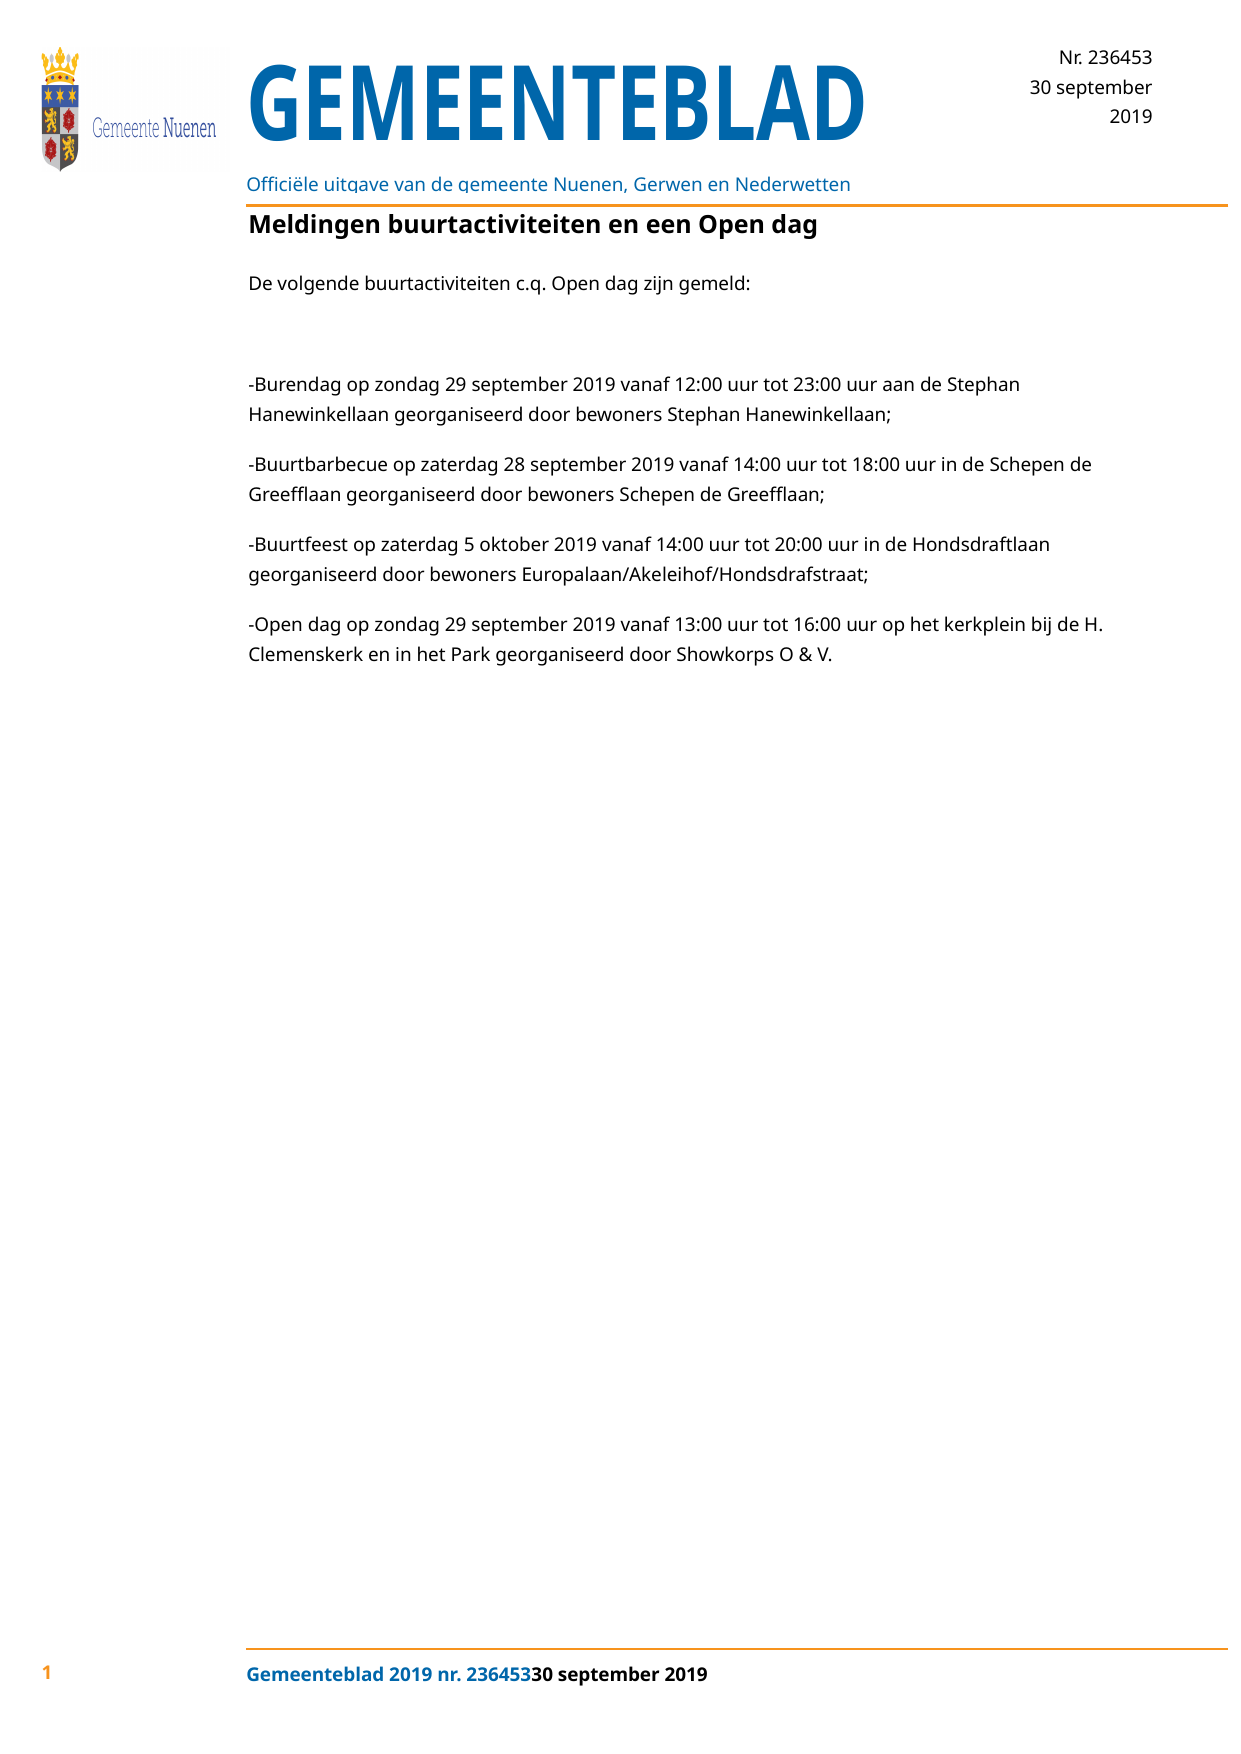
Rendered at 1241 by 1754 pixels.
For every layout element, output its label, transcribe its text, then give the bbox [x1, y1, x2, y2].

text -Burendag op zondag 29 september 2019 vanaf 12:00 uur tot 23:00 uur aan de Stephan Hanewinkellaan georganiseerd door bewoners Stephan Hanewinkellaan; [248, 371, 1152, 426]
text -Open dag op zondag 29 september 2019 vanaf 13:00 uur tot 16:00 uur op het kerkplein bij de H. Clemenskerk en in het Park georganiseerd door Showkorps O & V. [248, 611, 1152, 666]
text Meldingen buurtactiviteiten en een Open dag [248, 207, 1152, 241]
text -Buurtbarbecue op zaterdag 28 september 2019 vanaf 14:00 uur tot 18:00 uur in de Schepen de Greefflaan georganiseerd door bewoners Schepen de Greefflaan; [248, 451, 1152, 506]
text De volgende buurtactiviteiten c.q. Open dag zijn gemeld: [248, 270, 1152, 296]
picture [41, 47, 231, 172]
text -Buurtfeest op zaterdag 5 oktober 2019 vanaf 14:00 uur tot 20:00 uur in de Hondsdraftlaan georganiseerd door bewoners Europalaan/Akeleihof/Hondsdrafstraat; [248, 531, 1152, 586]
